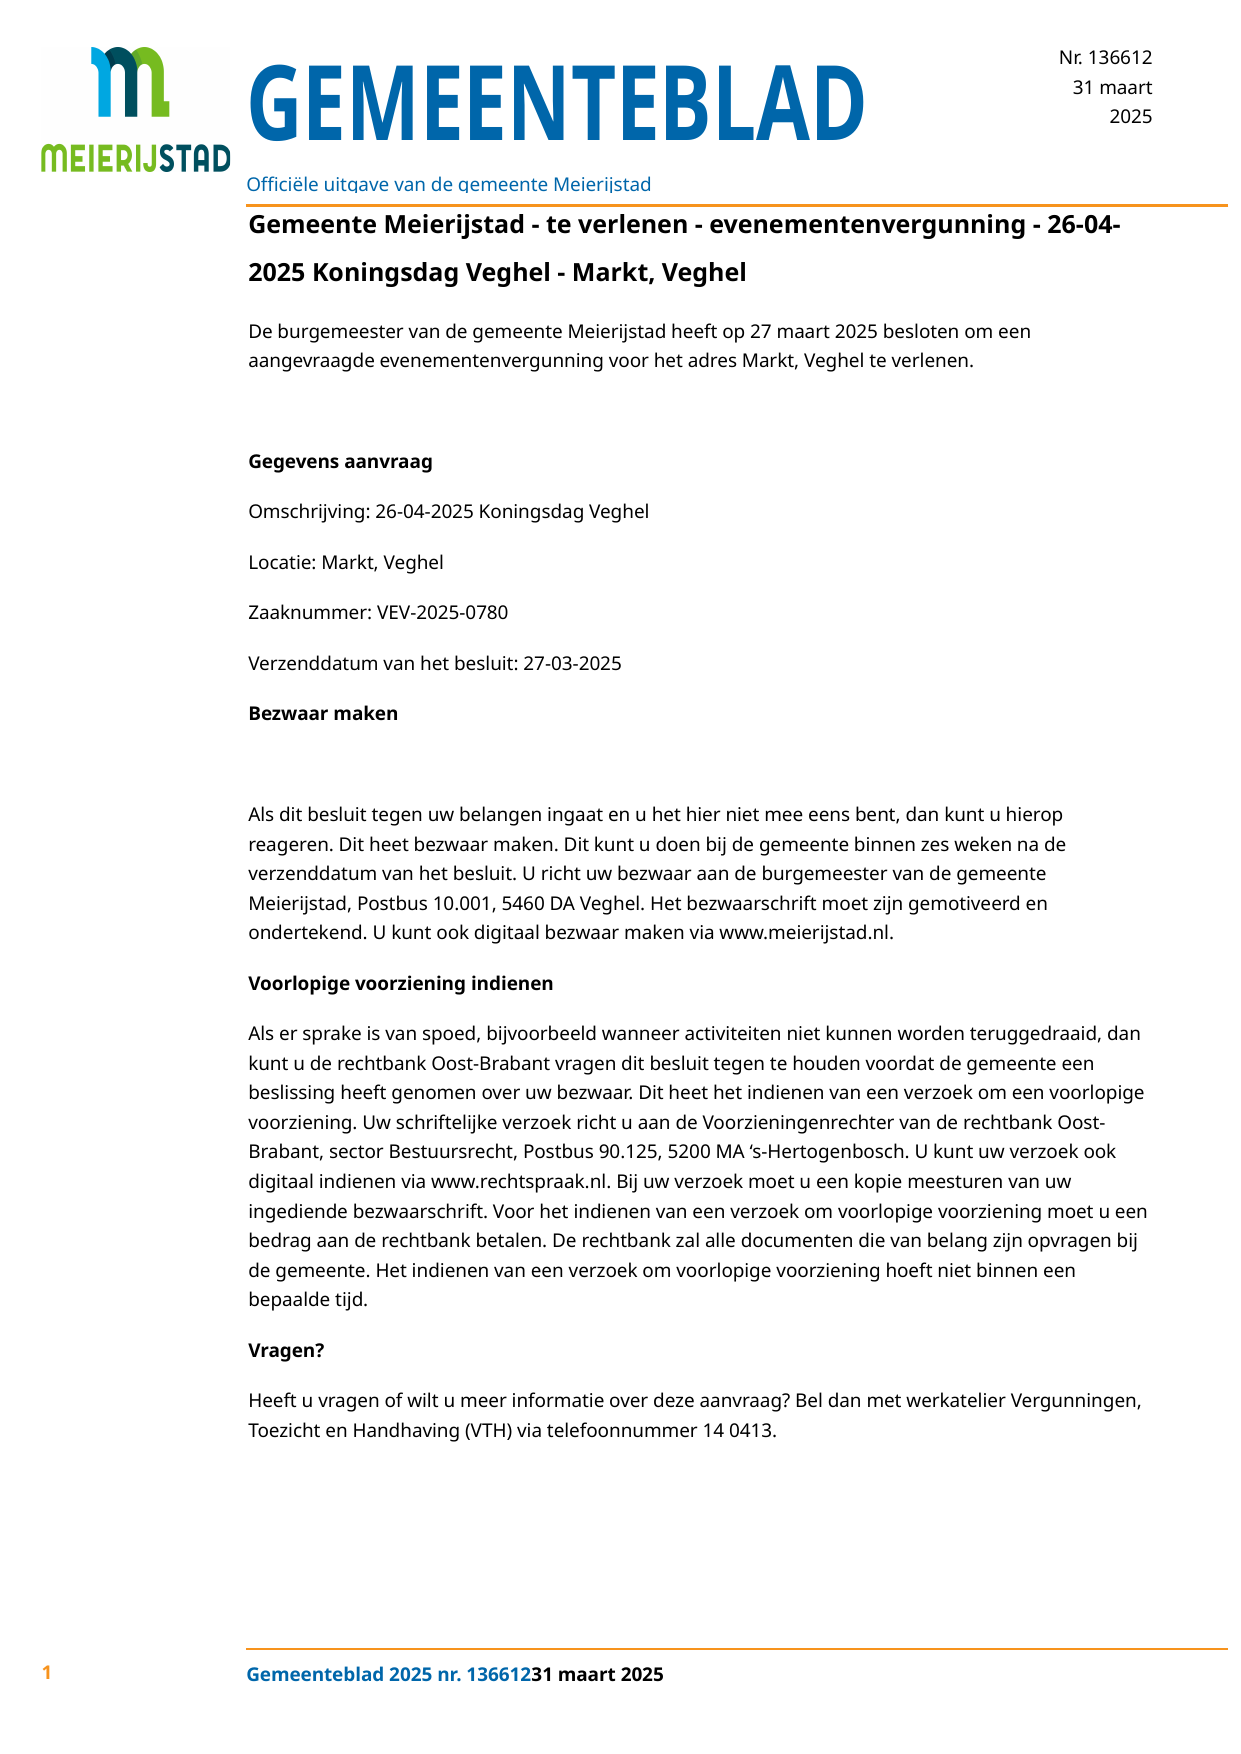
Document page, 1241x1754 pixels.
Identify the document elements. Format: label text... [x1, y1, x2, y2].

text Bezwaar maken [248, 700, 1152, 726]
text Gegevens aanvraag [248, 448, 1152, 474]
text Als dit besluit tegen uw belangen ingaat en u het hier niet mee eens bent, dan kunt u hierop reageren. Dit heet bezwaar maken. Dit kunt u doen bij de gemeente binnen zes weken na de verzenddatum van het besluit. U richt uw bezwaar aan de burgemeester van de gemeente Meierijstad, Postbus 10.001, 5460 DA Veghel. Het bezwaarschrift moet zijn gemotiveerd en ondertekend. U kunt ook digitaal bezwaar maken via www.meierijstad.nl. [248, 801, 1152, 945]
text Verzenddatum van het besluit: 27-03-2025 [248, 650, 1152, 676]
text Vragen? [248, 1337, 1152, 1363]
text Als er sprake is van spoed, bijvoorbeeld wanneer activiteiten niet kunnen worden teruggedraaid, dan kunt u de rechtbank Oost-Brabant vragen dit besluit tegen te houden voordat de gemeente een beslissing heeft genomen over uw bezwaar. Dit heet het indienen van een verzoek om een voorlopige voorziening. Uw schriftelijke verzoek richt u aan de Voorzieningenrechter van de rechtbank Oost-Brabant, sector Bestuursrecht, Postbus 90.125, 5200 MA ‘s-Hertogenbosch. U kunt uw verzoek ook digitaal indienen via www.rechtspraak.nl. Bij uw verzoek moet u een kopie meesturen van uw ingediende bezwaarschrift. Voor het indienen van een verzoek om voorlopige voorziening moet u een bedrag aan de rechtbank betalen. De rechtbank zal alle documenten die van belang zijn opvragen bij de gemeente. Het indienen van een verzoek om voorlopige voorziening hoeft niet binnen een bepaalde tijd. [248, 1020, 1152, 1312]
picture [41, 47, 231, 172]
text Gemeente Meierijstad - te verlenen - evenementenvergunning - 26-04-2025 Koningsdag Veghel - Markt, Veghel [248, 207, 1152, 288]
text Locatie: Markt, Veghel [248, 549, 1152, 575]
text Voorlopige voorziening indienen [248, 970, 1152, 996]
text Omschrijving: 26-04-2025 Koningsdag Veghel [248, 499, 1152, 524]
text Zaaknummer: VEV-2025-0780 [248, 599, 1152, 625]
text Heeft u vragen of wilt u meer informatie over deze aanvraag? Bel dan met werkatelier Vergunningen, Toezicht en Handhaving (VTH) via telefoonnummer 14 0413. [248, 1387, 1152, 1443]
text De burgemeester van de gemeente Meierijstad heeft op 27 maart 2025 besloten om een aangevraagde evenementenvergunning voor het adres Markt, Veghel te verlenen. [248, 318, 1152, 373]
